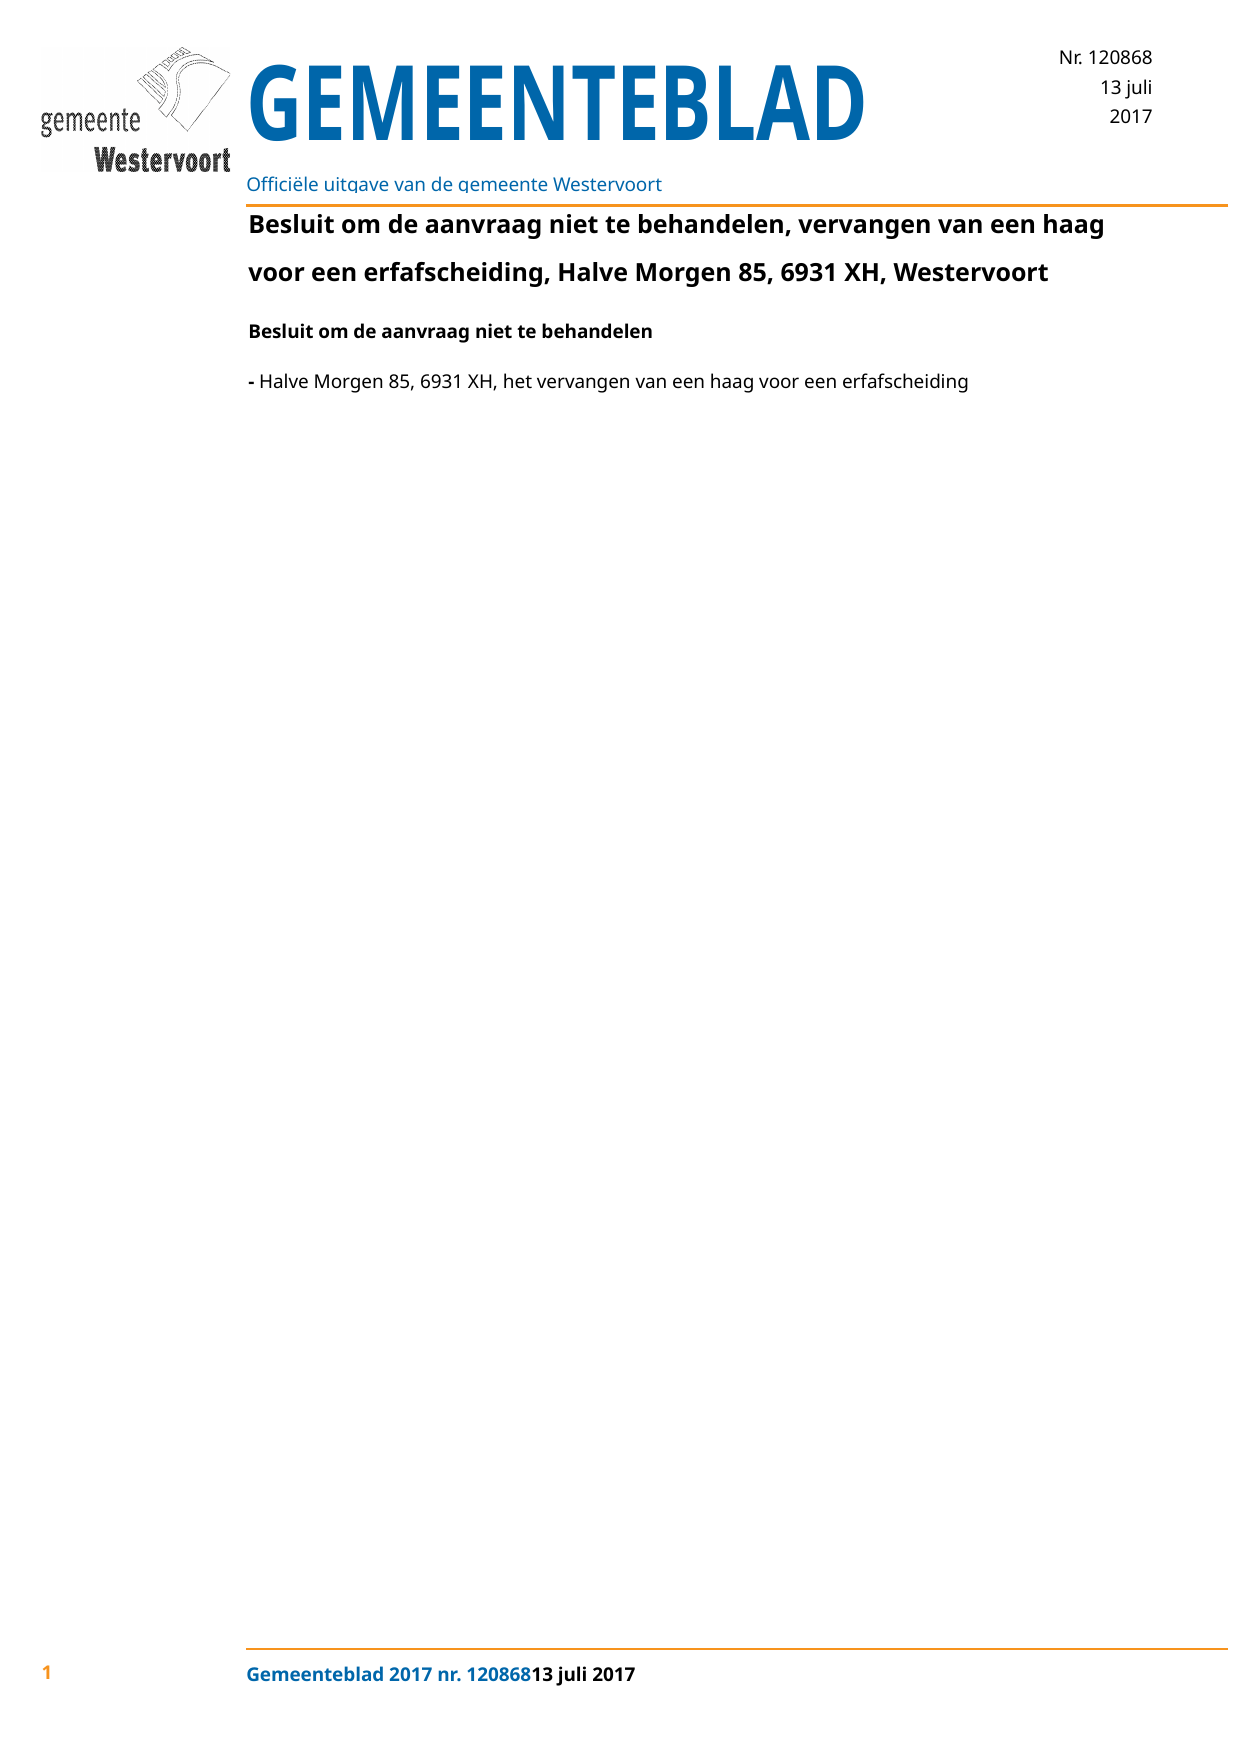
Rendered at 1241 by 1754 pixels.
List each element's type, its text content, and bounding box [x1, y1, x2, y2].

text - Halve Morgen 85, 6931 XH, het vervangen van een haag voor een erfafscheiding [248, 368, 1152, 394]
picture [41, 47, 231, 172]
text Besluit om de aanvraag niet te behandelen, vervangen van een haag voor een erfafscheiding, Halve Morgen 85, 6931 XH, Westervoort [248, 207, 1152, 288]
text Besluit om de aanvraag niet te behandelen [248, 318, 1152, 344]
